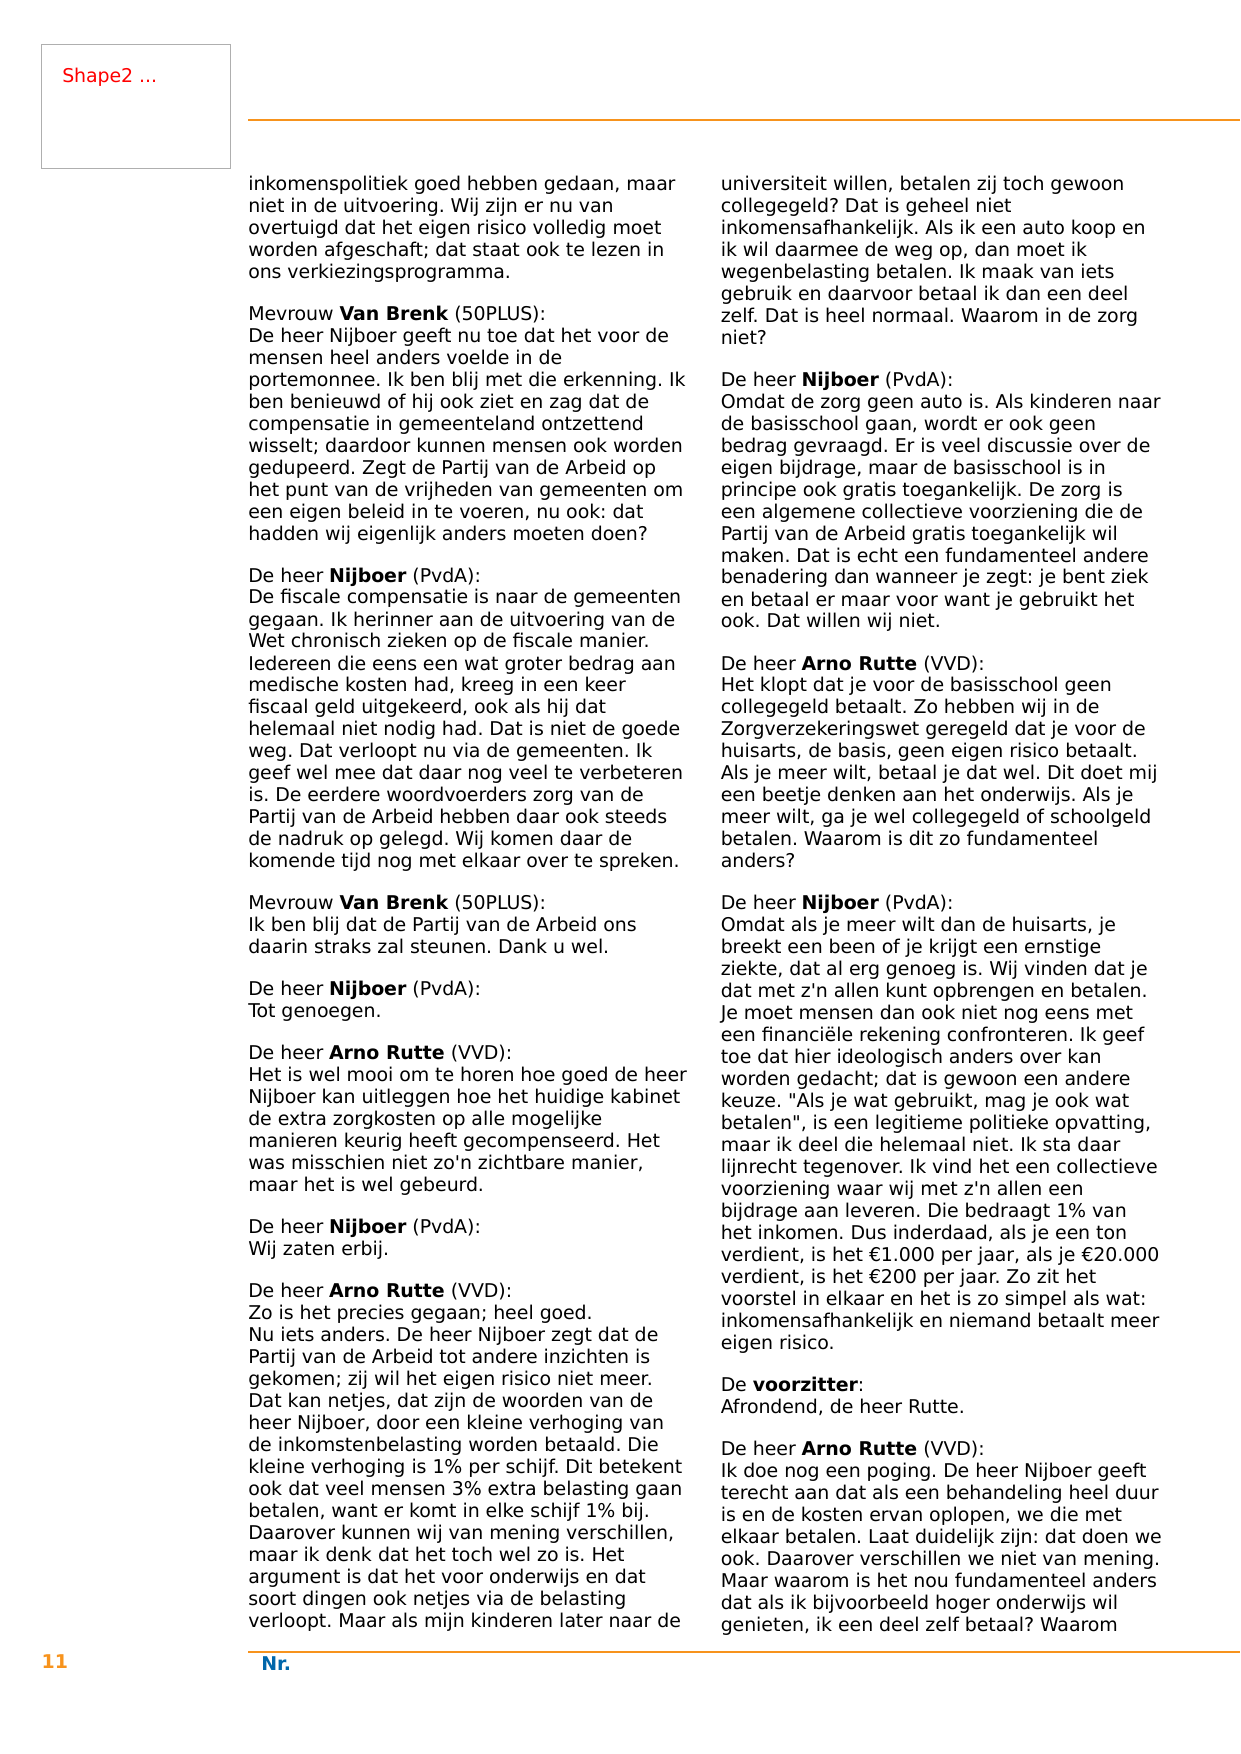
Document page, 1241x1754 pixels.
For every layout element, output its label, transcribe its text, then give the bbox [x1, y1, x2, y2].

text Het klopt dat je voor de basisschool geen collegegeld betaalt. Zo hebben wij in de Zorgverzekeringswet geregeld dat je voor de huisarts, de basis, geen eigen risico betaalt. Als je meer wilt, betaal je dat wel. Dit doet mij een beetje denken aan het onderwijs. Als je meer wilt, ga je wel collegegeld of schoolgeld betalen. Waarom is dit zo fundamenteel anders? [721, 674, 1163, 872]
text De heer Nijboer (PvdA): [721, 369, 1163, 391]
text universiteit willen, betalen zij toch gewoon collegegeld? Dat is geheel niet inkomensafhankelijk. Als ik een auto koop en ik wil daarmee de weg op, dan moet ik wegenbelasting betalen. Ik maak van iets gebruik en daarvoor betaal ik dan een deel zelf. Dat is heel normaal. Waarom in de zorg niet? [721, 173, 1163, 349]
text Ik ben blij dat de Partij van de Arbeid ons daarin straks zal steunen. Dank u wel. [248, 914, 691, 958]
text Nu iets anders. De heer Nijboer zegt dat de Partij van de Arbeid tot andere inzichten is gekomen; zij wil het eigen risico niet meer. Dat kan netjes, dat zijn de woorden van de heer Nijboer, door een kleine verhoging van de inkomstenbelasting worden betaald. Die kleine verhoging is 1% per schijf. Dit betekent ook dat veel mensen 3% extra belasting gaan betalen, want er komt in elke schijf 1% bij. Daarover kunnen wij van mening verschillen, maar ik denk dat het toch wel zo is. Het argument is dat het voor onderwijs en dat soort dingen ook netjes via de belasting verloopt. Maar als mijn kinderen later naar de [248, 1324, 691, 1632]
text De heer Nijboer (PvdA): [248, 978, 691, 1000]
text inkomenspolitiek goed hebben gedaan, maar niet in de uitvoering. Wij zijn er nu van overtuigd dat het eigen risico volledig moet worden afgeschaft; dat staat ook te lezen in ons verkiezingsprogramma. [248, 173, 691, 283]
text Afrondend, de heer Rutte. [721, 1396, 1163, 1418]
text Het is wel mooi om te horen hoe goed de heer Nijboer kan uitleggen hoe het huidige kabinet de extra zorgkosten op alle mogelijke manieren keurig heeft gecompenseerd. Het was misschien niet zo'n zichtbare manier, maar het is wel gebeurd. [248, 1064, 691, 1196]
text De heer Nijboer geeft nu toe dat het voor de mensen heel anders voelde in de portemonnee. Ik ben blij met die erkenning. Ik ben benieuwd of hij ook ziet en zag dat de compensatie in gemeenteland ontzettend wisselt; daardoor kunnen mensen ook worden gedupeerd. Zegt de Partij van de Arbeid op het punt van de vrijheden van gemeenten om een eigen beleid in te voeren, nu ook: dat hadden wij eigenlijk anders moeten doen? [248, 325, 691, 544]
text De heer Nijboer (PvdA): [248, 564, 691, 586]
text Ik doe nog een poging. De heer Nijboer geeft terecht aan dat als een behandeling heel duur is en de kosten ervan oplopen, we die met elkaar betalen. Laat duidelijk zijn: dat doen we ook. Daarover verschillen we niet van mening. Maar waarom is het nou fundamenteel anders dat als ik bijvoorbeeld hoger onderwijs wil genieten, ik een deel zelf betaal? Waarom [721, 1460, 1163, 1636]
text De heer Arno Rutte (VVD): [248, 1280, 691, 1302]
text De fiscale compensatie is naar de gemeenten gegaan. Ik herinner aan de uitvoering van de Wet chronisch zieken op de fiscale manier. Iedereen die eens een wat groter bedrag aan medische kosten had, kreeg in een keer fiscaal geld uitgekeerd, ook als hij dat helemaal niet nodig had. Dat is niet de goede weg. Dat verloopt nu via de gemeenten. Ik geef wel mee dat daar nog veel te verbeteren is. De eerdere woordvoerders zorg van de Partij van de Arbeid hebben daar ook steeds de nadruk op gelegd. Wij komen daar de komende tijd nog met elkaar over te spreken. [248, 586, 691, 872]
text De heer Arno Rutte (VVD): [248, 1042, 691, 1064]
text De voorzitter: [721, 1374, 1163, 1396]
text De heer Arno Rutte (VVD): [721, 652, 1163, 674]
text Mevrouw Van Brenk (50PLUS): [248, 303, 691, 325]
text Wij zaten erbij. [248, 1238, 691, 1260]
text De heer Arno Rutte (VVD): [721, 1438, 1163, 1460]
text De heer Nijboer (PvdA): [721, 892, 1163, 914]
text Omdat als je meer wilt dan de huisarts, je breekt een been of je krijgt een ernstige ziekte, dat al erg genoeg is. Wij vinden dat je dat met z'n allen kunt opbrengen en betalen. Je moet mensen dan ook niet nog eens met een financiële rekening confronteren. Ik geef toe dat hier ideologisch anders over kan worden gedacht; dat is gewoon een andere keuze. "Als je wat gebruikt, mag je ook wat betalen", is een legitieme politieke opvatting, maar ik deel die helemaal niet. Ik sta daar lijnrecht tegenover. Ik vind het een collectieve voorziening waar wij met z'n allen een bijdrage aan leveren. Die bedraagt 1% van het inkomen. Dus inderdaad, als je een ton verdient, is het €1.000 per jaar, als je €20.000 verdient, is het €200 per jaar. Zo zit het voorstel in elkaar en het is zo simpel als wat: inkomensafhankelijk en niemand betaalt meer eigen risico. [721, 914, 1163, 1354]
text Omdat de zorg geen auto is. Als kinderen naar de basisschool gaan, wordt er ook geen bedrag gevraagd. Er is veel discussie over de eigen bijdrage, maar de basisschool is in principe ook gratis toegankelijk. De zorg is een algemene collectieve voorziening die de Partij van de Arbeid gratis toegankelijk wil maken. Dat is echt een fundamenteel andere benadering dan wanneer je zegt: je bent ziek en betaal er maar voor want je gebruikt het ook. Dat willen wij niet. [721, 391, 1163, 632]
text Tot genoegen. [248, 1000, 691, 1022]
text Zo is het precies gegaan; heel goed. [248, 1302, 691, 1324]
text De heer Nijboer (PvdA): [248, 1216, 691, 1238]
text Mevrouw Van Brenk (50PLUS): [248, 892, 691, 914]
